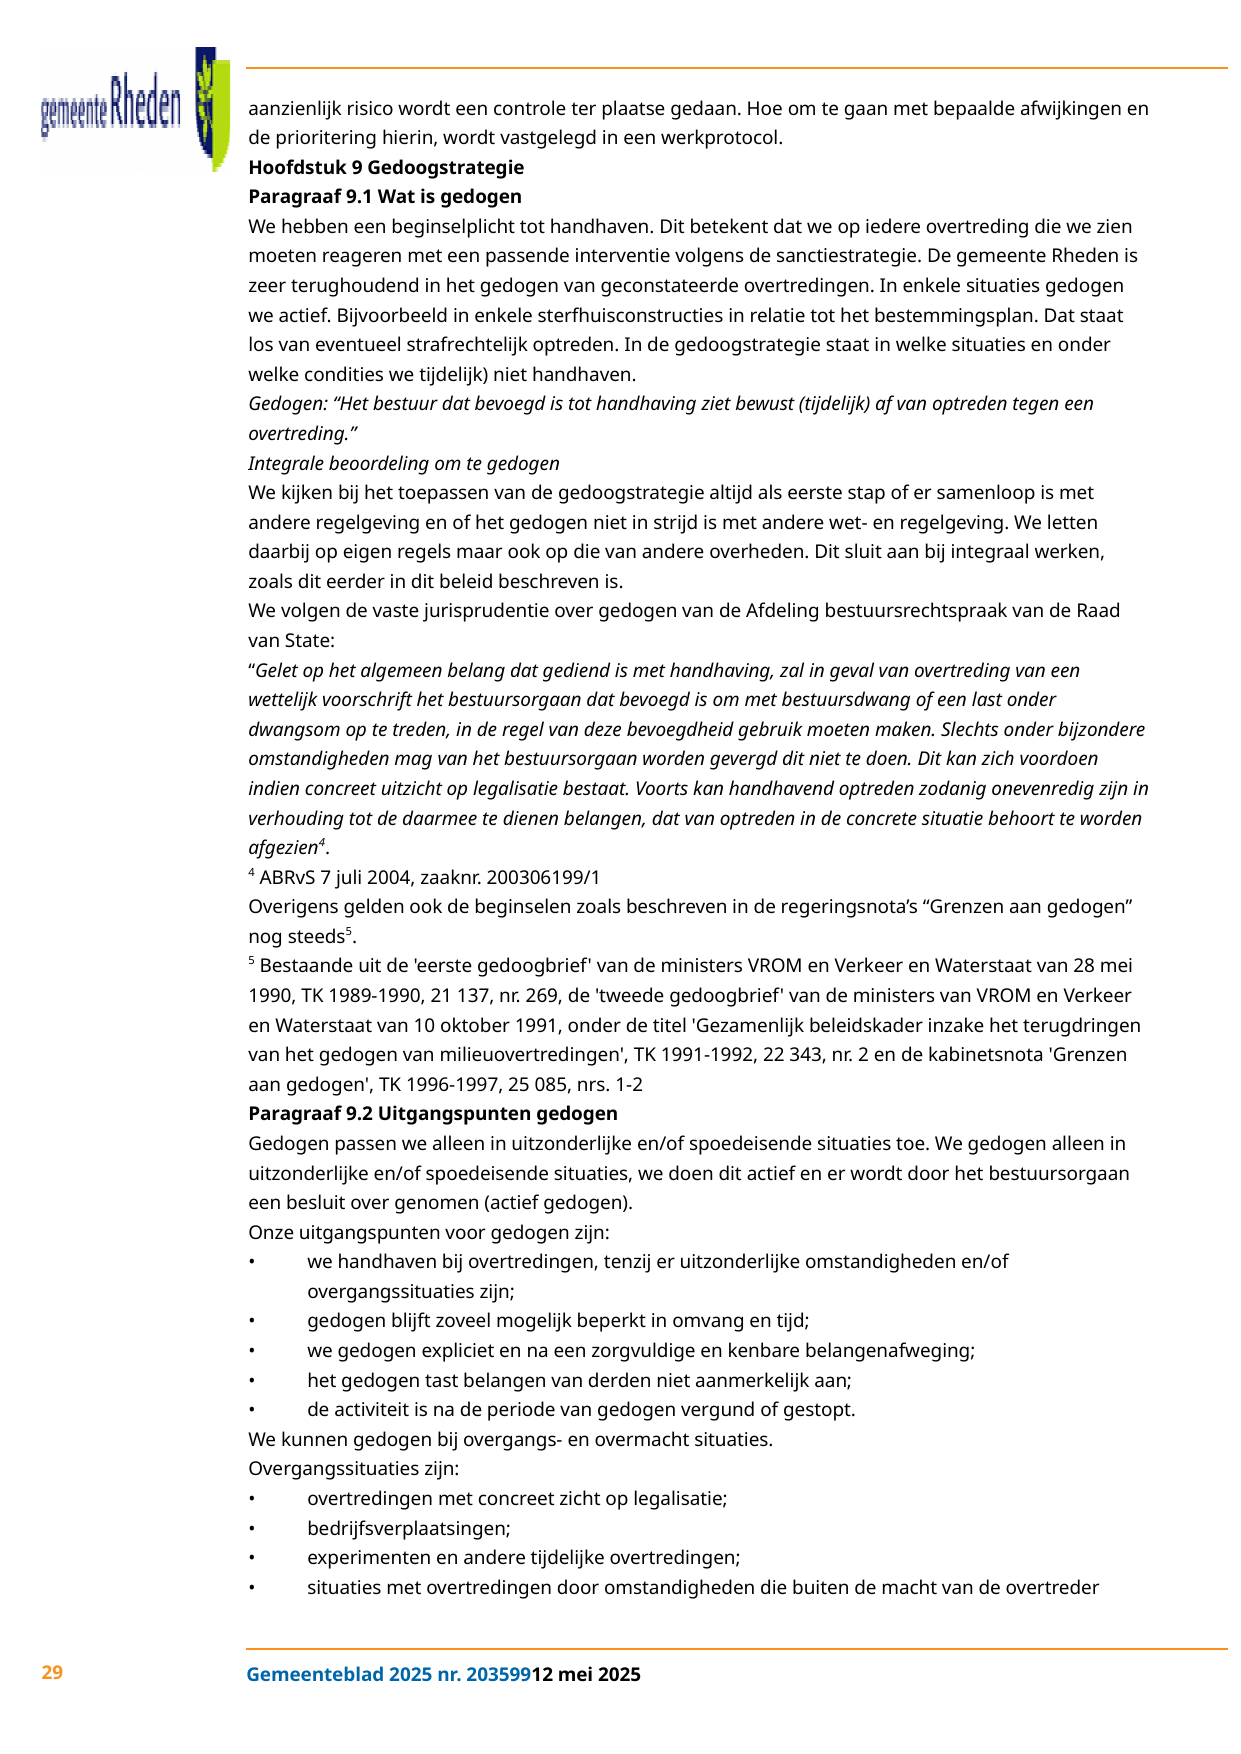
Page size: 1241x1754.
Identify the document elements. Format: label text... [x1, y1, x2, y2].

text We hebben een beginselplicht tot handhaven. Dit betekent dat we op iedere overtreding die we zien moeten reageren met een passende interventie volgens de sanctiestrategie. De gemeente Rheden is zeer terughoudend in het gedogen van geconstateerde overtredingen. In enkele situaties gedogen we actief. Bijvoorbeeld in enkele sterfhuisconstructies in relatie tot het bestemmingsplan. Dat staat los van eventueel strafrechtelijk optreden. In de gedoogstrategie staat in welke situaties en onder welke condities we tijdelijk) niet handhaven. [248, 213, 1152, 387]
text Overgangssituaties zijn: [248, 1456, 1152, 1481]
list de activiteit is na de periode van gedogen vergund of gestopt. [248, 1396, 1152, 1422]
picture [41, 47, 231, 172]
list bedrijfsverplaatsingen; [248, 1515, 1152, 1541]
list gedogen blijft zoveel mogelijk beperkt in omvang en tijd; [248, 1308, 1152, 1333]
text We kunnen gedogen bij overgangs- en overmacht situaties. [248, 1426, 1152, 1452]
text Hoofdstuk 9 Gedoogstrategie [248, 154, 1152, 180]
list experimenten en andere tijdelijke overtredingen; [248, 1544, 1152, 1570]
text Paragraaf 9.1 Wat is gedogen [248, 183, 1152, 209]
list het gedogen tast belangen van derden niet aanmerkelijk aan; [248, 1367, 1152, 1393]
text Gedogen passen we alleen in uitzonderlijke en/of spoedeisende situaties toe. We gedogen alleen in uitzonderlijke en/of spoedeisende situaties, we doen dit actief en er wordt door het bestuursorgaan een besluit over genomen (actief gedogen). [248, 1130, 1152, 1215]
text We kijken bij het toepassen van de gedoogstrategie altijd als eerste stap of er samenloop is met andere regelgeving en of het gedogen niet in strijd is met andere wet- en regelgeving. We letten daarbij op eigen regels maar ook op die van andere overheden. Dit sluit aan bij integraal werken, zoals dit eerder in dit beleid beschreven is. [248, 479, 1152, 594]
text Paragraaf 9.2 Uitgangspunten gedogen [248, 1101, 1152, 1126]
text “Gelet op het algemeen belang dat gediend is met handhaving, zal in geval van overtreding van een wettelijk voorschrift het bestuursorgaan dat bevoegd is om met bestuursdwang of een last onder dwangsom op te treden, in de regel van deze bevoegdheid gebruik moeten maken. Slechts onder bijzondere omstandigheden mag van het bestuursorgaan worden gevergd dit niet te doen. Dit kan zich voordoen indien concreet uitzicht op legalisatie bestaat. Voorts kan handhavend optreden zodanig onevenredig zijn in verhouding tot de daarmee te dienen belangen, dat van optreden in de concrete situatie behoort te worden afgezien4. [248, 657, 1152, 860]
text aanzienlijk risico wordt een controle ter plaatse gedaan. Hoe om te gaan met bepaalde afwijkingen en de prioritering hierin, wordt vastgelegd in een werkprotocol. [248, 95, 1152, 150]
text Gedogen: “Het bestuur dat bevoegd is tot handhaving ziet bewust (tijdelijk) af van optreden tegen een overtreding.” [248, 391, 1152, 446]
text Onze uitgangspunten voor gedogen zijn: [248, 1219, 1152, 1245]
text Integrale beoordeling om te gedogen [248, 450, 1152, 476]
text 5 Bestaande uit de 'eerste gedoogbrief' van de ministers VROM en Verkeer en Waterstaat van 28 mei 1990, TK 1989-1990, 21 137, nr. 269, de 'tweede gedoogbrief' van de ministers van VROM en Verkeer en Waterstaat van 10 oktober 1991, onder de titel 'Gezamenlijk beleidskader inzake het terugdringen van het gedogen van milieuovertredingen', TK 1991-1992, 22 343, nr. 2 en de kabinetsnota 'Grenzen aan gedogen', TK 1996-1997, 25 085, nrs. 1-2 [248, 953, 1152, 1097]
list we gedogen expliciet en na een zorgvuldige en kenbare belangenafweging; [248, 1337, 1152, 1363]
text 4 ABRvS 7 juli 2004, zaaknr. 200306199/1 [248, 864, 1152, 890]
text Overigens gelden ook de beginselen zoals beschreven in de regeringsnota’s “Grenzen aan gedogen” nog steeds5. [248, 893, 1152, 949]
list overtredingen met concreet zicht op legalisatie; [248, 1485, 1152, 1511]
list situaties met overtredingen door omstandigheden die buiten de macht van de overtreder [248, 1574, 1152, 1600]
text We volgen de vaste jurisprudentie over gedogen van de Afdeling bestuursrechtspraak van de Raad van State: [248, 598, 1152, 653]
list we handhaven bij overtredingen, tenzij er uitzonderlijke omstandigheden en/of overgangssituaties zijn; [248, 1248, 1152, 1304]
